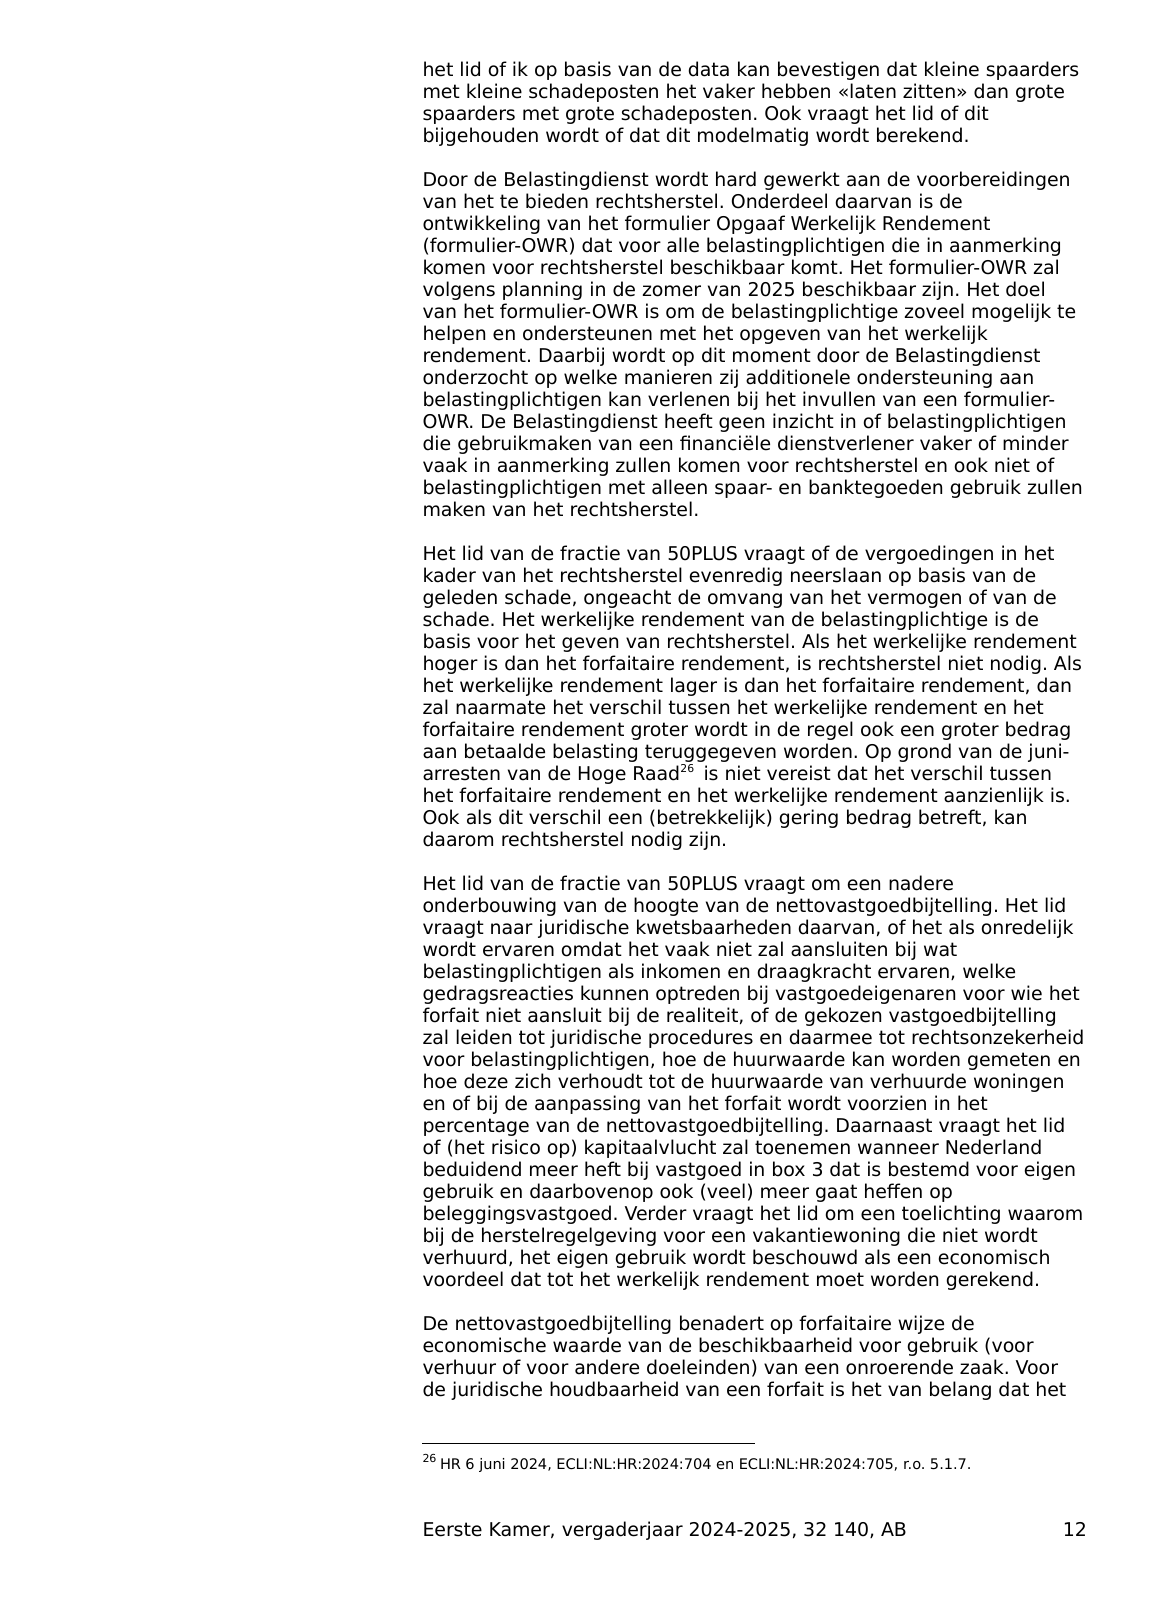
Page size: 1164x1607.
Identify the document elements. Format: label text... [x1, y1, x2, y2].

text Het lid van de fractie van 50PLUS vraagt om een nadere onderbouwing van de hoogte van de nettovastgoedbijtelling. Het lid vraagt naar juridische kwetsbaarheden daarvan, of het als onredelijk wordt ervaren omdat het vaak niet zal aansluiten bij wat belastingplichtigen als inkomen en draagkracht ervaren, welke gedragsreacties kunnen optreden bij vastgoedeigenaren voor wie het forfait niet aansluit bij de realiteit, of de gekozen vastgoedbijtelling zal leiden tot juridische procedures en daarmee tot rechtsonzekerheid voor belastingplichtigen, hoe de huurwaarde kan worden gemeten en hoe deze zich verhoudt tot de huurwaarde van verhuurde woningen en of bij de aanpassing van het forfait wordt voorzien in het percentage van de nettovastgoedbijtelling. Daarnaast vraagt het lid of (het risico op) kapitaalvlucht zal toenemen wanneer Nederland beduidend meer heft bij vastgoed in box 3 dat is bestemd voor eigen gebruik en daarbovenop ook (veel) meer gaat heffen op beleggingsvastgoed. Verder vraagt het lid om een toelichting waarom bij de herstelregelgeving voor een vakantiewoning die niet wordt verhuurd, het eigen gebruik wordt beschouwd als een economisch voordeel dat tot het werkelijk rendement moet worden gerekend. [422, 873, 1087, 1291]
text HR 6 juni 2024, ECLI:NL:HR:2024:704 en ECLI:NL:HR:2024:705, r.o. 5.1.7. [422, 1452, 1087, 1474]
text Het lid van de fractie van 50PLUS vraagt of de vergoedingen in het kader van het rechtsherstel evenredig neerslaan op basis van de geleden schade, ongeacht de omvang van het vermogen of van de schade. Het werkelijke rendement van de belastingplichtige is de basis voor het geven van rechtsherstel. Als het werkelijke rendement hoger is dan het forfaitaire rendement, is rechtsherstel niet nodig. Als het werkelijke rendement lager is dan het forfaitaire rendement, dan zal naarmate het verschil tussen het werkelijke rendement en het forfaitaire rendement groter wordt in de regel ook een groter bedrag aan betaalde belasting teruggegeven worden. Op grond van de juni-arresten van de Hoge Raad is niet vereist dat het verschil tussen het forfaitaire rendement en het werkelijke rendement aanzienlijk is. Ook als dit verschil een (betrekkelijk) gering bedrag betreft, kan daarom rechtsherstel nodig zijn. [422, 543, 1087, 851]
text het lid of ik op basis van de data kan bevestigen dat kleine spaarders met kleine schadeposten het vaker hebben «laten zitten» dan grote spaarders met grote schadeposten. Ook vraagt het lid of dit bijgehouden wordt of dat dit modelmatig wordt berekend. [422, 59, 1087, 147]
text Door de Belastingdienst wordt hard gewerkt aan de voorbereidingen van het te bieden rechtsherstel. Onderdeel daarvan is de ontwikkeling van het formulier Opgaaf Werkelijk Rendement (formulier-OWR) dat voor alle belastingplichtigen die in aanmerking komen voor rechtsherstel beschikbaar komt. Het formulier-OWR zal volgens planning in de zomer van 2025 beschikbaar zijn. Het doel van het formulier-OWR is om de belastingplichtige zoveel mogelijk te helpen en ondersteunen met het opgeven van het werkelijk rendement. Daarbij wordt op dit moment door de Belastingdienst onderzocht op welke manieren zij additionele ondersteuning aan belastingplichtigen kan verlenen bij het invullen van een formulier-OWR. De Belastingdienst heeft geen inzicht in of belastingplichtigen die gebruikmaken van een financiële dienstverlener vaker of minder vaak in aanmerking zullen komen voor rechtsherstel en ook niet of belastingplichtigen met alleen spaar- en banktegoeden gebruik zullen maken van het rechtsherstel. [422, 169, 1087, 521]
text De nettovastgoedbijtelling benadert op forfaitaire wijze de economische waarde van de beschikbaarheid voor gebruik (voor verhuur of voor andere doeleinden) van een onroerende zaak. Voor de juridische houdbaarheid van een forfait is het van belang dat het [422, 1313, 1087, 1401]
